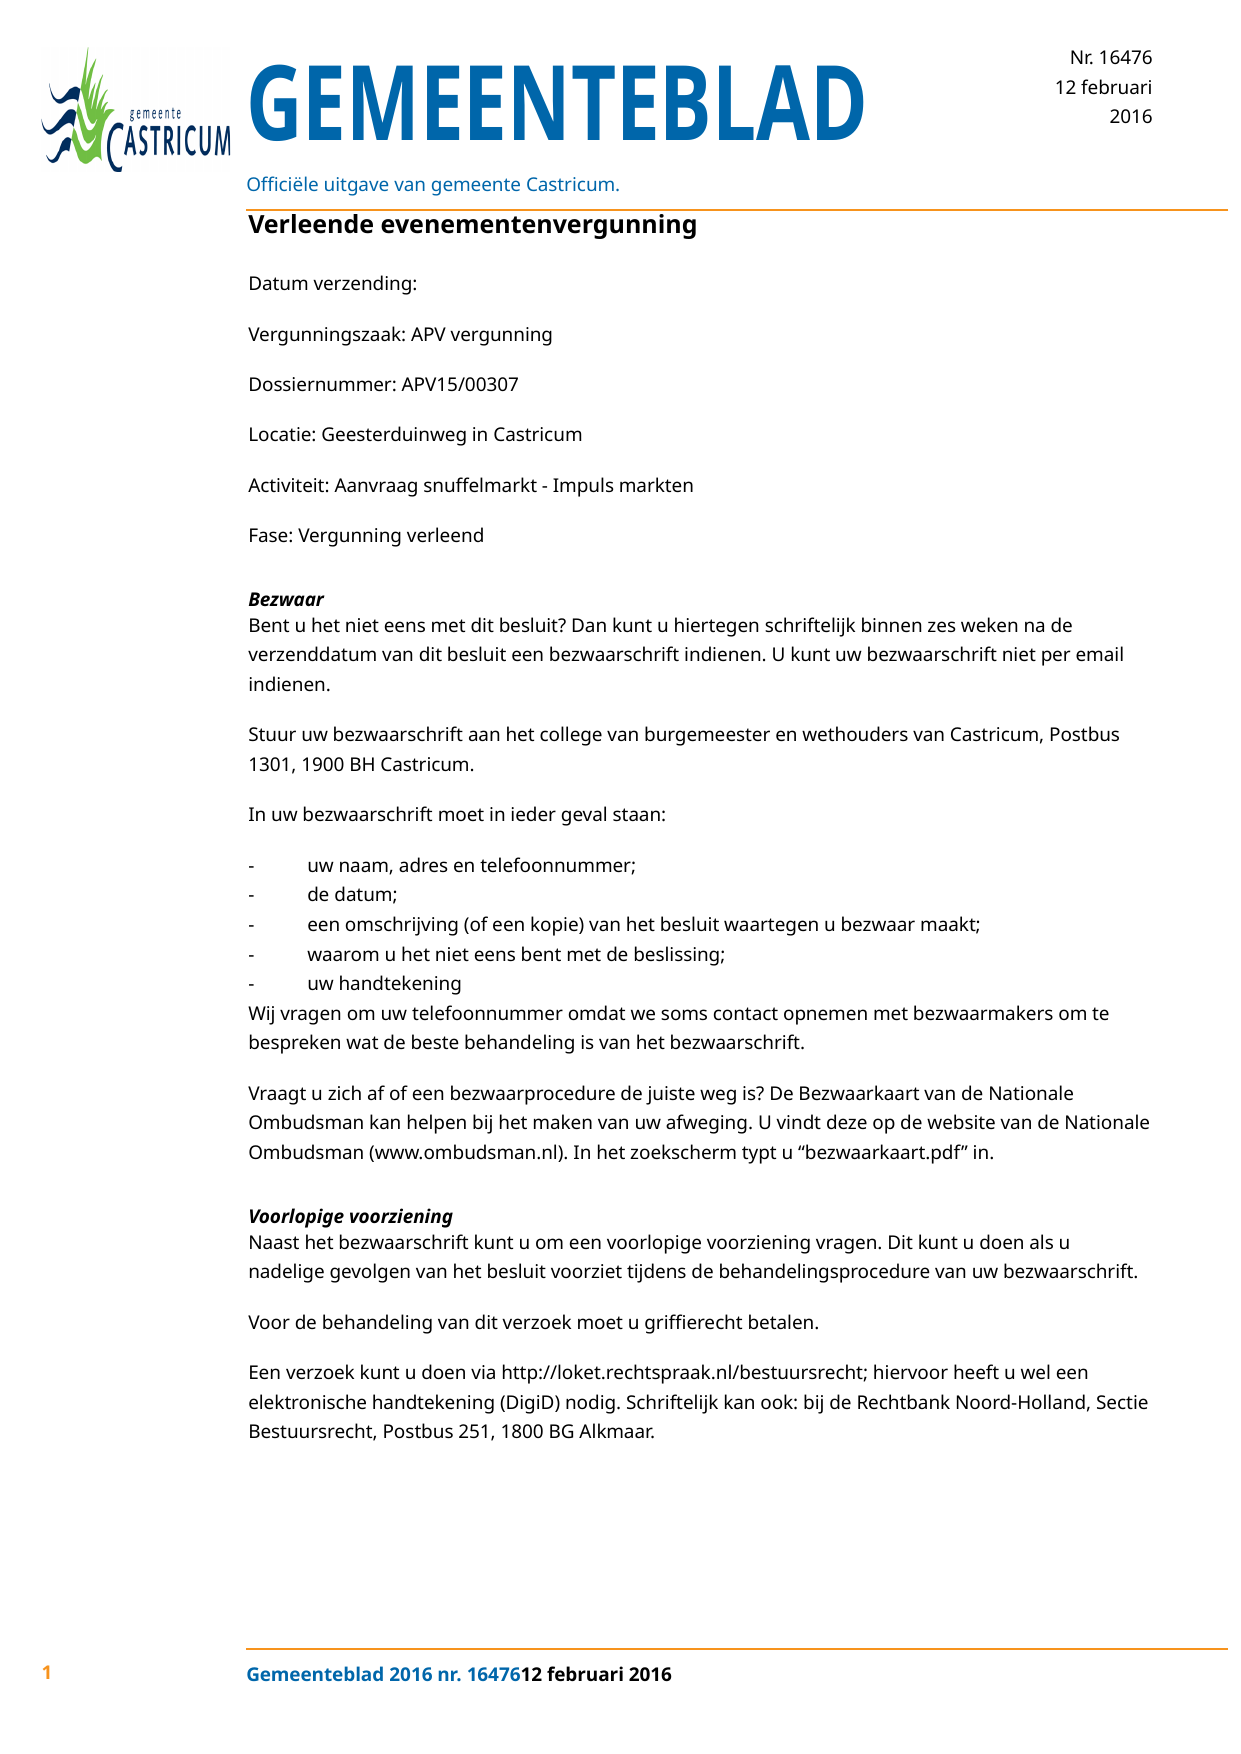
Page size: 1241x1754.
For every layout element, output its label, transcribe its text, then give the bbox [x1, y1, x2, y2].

list waarom u het niet eens bent met de beslissing; [248, 941, 1152, 967]
text Verleende evenementenvergunning [248, 211, 1152, 241]
text Dossiernummer: APV15/00307 [248, 371, 1152, 397]
text Datum verzending: [248, 270, 1152, 296]
text Voorlopige voorziening [248, 1203, 1152, 1229]
text Wij vragen om uw telefoonnummer omdat we soms contact opnemen met bezwaarmakers om te bespreken wat de beste behandeling is van het bezwaarschrift. [248, 1000, 1152, 1055]
text Locatie: Geesterduinweg in Castricum [248, 422, 1152, 447]
picture [41, 47, 231, 172]
list een omschrijving (of een kopie) van het besluit waartegen u bezwaar maakt; [248, 911, 1152, 937]
list de datum; [248, 882, 1152, 907]
text Een verzoek kunt u doen via http://loket.rechtspraak.nl/bestuursrecht; hiervoor heeft u wel een elektronische handtekening (DigiD) nodig. Schriftelijk kan ook: bij de Rechtbank Noord-Holland, Sectie Bestuursrecht, Postbus 251, 1800 BG Alkmaar. [248, 1359, 1152, 1444]
text Stuur uw bezwaarschrift aan het college van burgemeester en wethouders van Castricum, Postbus 1301, 1900 BH Castricum. [248, 722, 1152, 777]
text Voor de behandeling van dit verzoek moet u griffierecht betalen. [248, 1309, 1152, 1334]
text Activiteit: Aanvraag snuffelmarkt - Impuls markten [248, 472, 1152, 498]
text Naast het bezwaarschrift kunt u om een voorlopige voorziening vragen. Dit kunt u doen als u nadelige gevolgen van het besluit voorziet tijdens de behandelingsprocedure van uw bezwaarschrift. [248, 1229, 1152, 1284]
list uw naam, adres en telefoonnummer; [248, 852, 1152, 878]
text Bezwaar [248, 586, 1152, 612]
text Vergunningszaak: APV vergunning [248, 321, 1152, 346]
text Vraagt u zich af of een bezwaarprocedure de juiste weg is? De Bezwaarkaart van de Nationale Ombudsman kan helpen bij het maken van uw afweging. U vindt deze op de website van de Nationale Ombudsman (www.ombudsman.nl). In het zoekscherm typt u “bezwaarkaart.pdf” in. [248, 1080, 1152, 1165]
text In uw bezwaarschrift moet in ieder geval staan: [248, 802, 1152, 827]
list uw handtekening [248, 970, 1152, 996]
text Fase: Vergunning verleend [248, 522, 1152, 548]
text Bent u het niet eens met dit besluit? Dan kunt u hiertegen schriftelijk binnen zes weken na de verzenddatum van dit besluit een bezwaarschrift indienen. U kunt uw bezwaarschrift niet per email indienen. [248, 612, 1152, 697]
